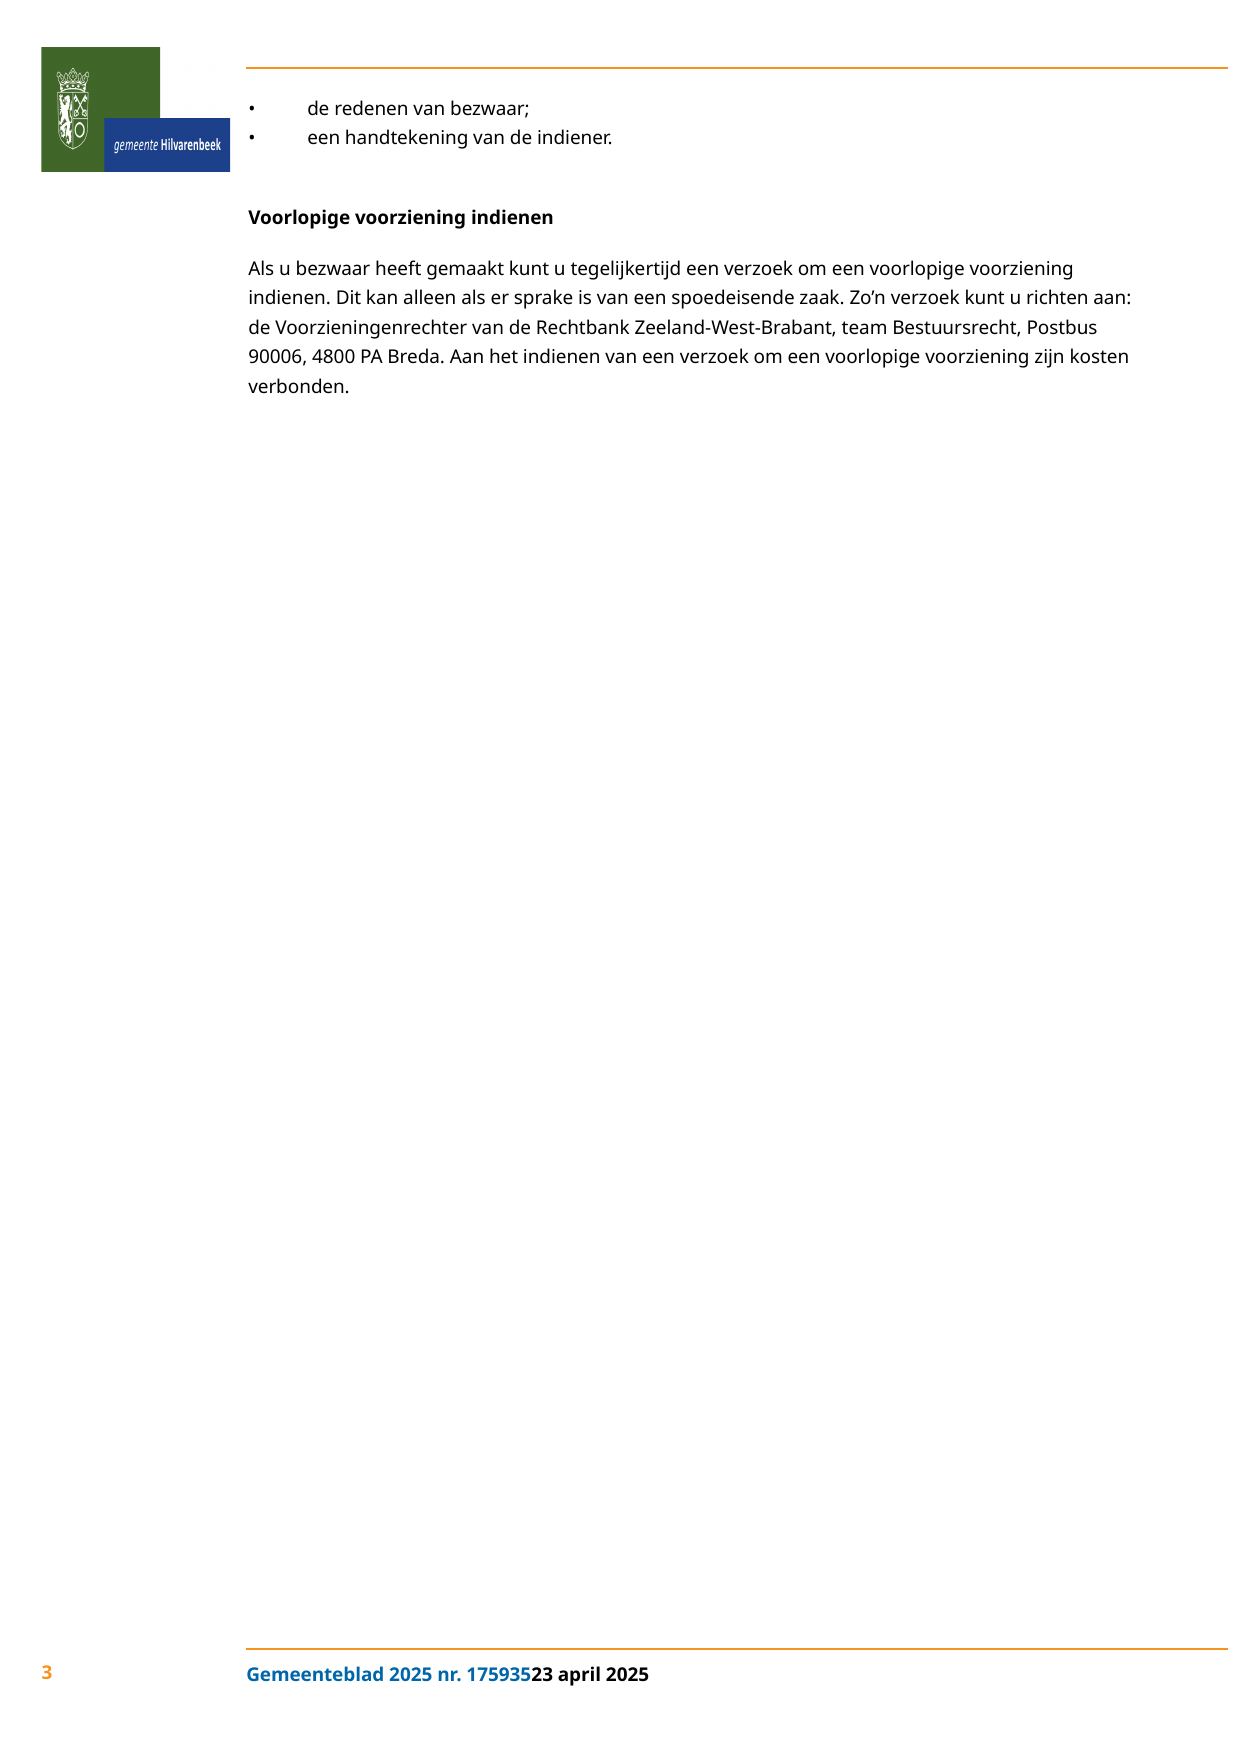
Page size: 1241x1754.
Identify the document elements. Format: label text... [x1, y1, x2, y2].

picture [41, 47, 231, 172]
list een handtekening van de indiener. [248, 124, 1152, 150]
text Als u bezwaar heeft gemaakt kunt u tegelijkertijd een verzoek om een voorlopige voorziening indienen. Dit kan alleen als er sprake is van een spoedeisende zaak. Zo’n verzoek kunt u richten aan: de Voorzieningenrechter van de Rechtbank Zeeland-West-Brabant, team Bestuursrecht, Postbus 90006, 4800 PA Breda. Aan het indienen van een verzoek om een voorlopige voorziening zijn kosten verbonden. [248, 255, 1152, 399]
list de redenen van bezwaar; [248, 95, 1152, 121]
text Voorlopige voorziening indienen [248, 204, 1152, 230]
